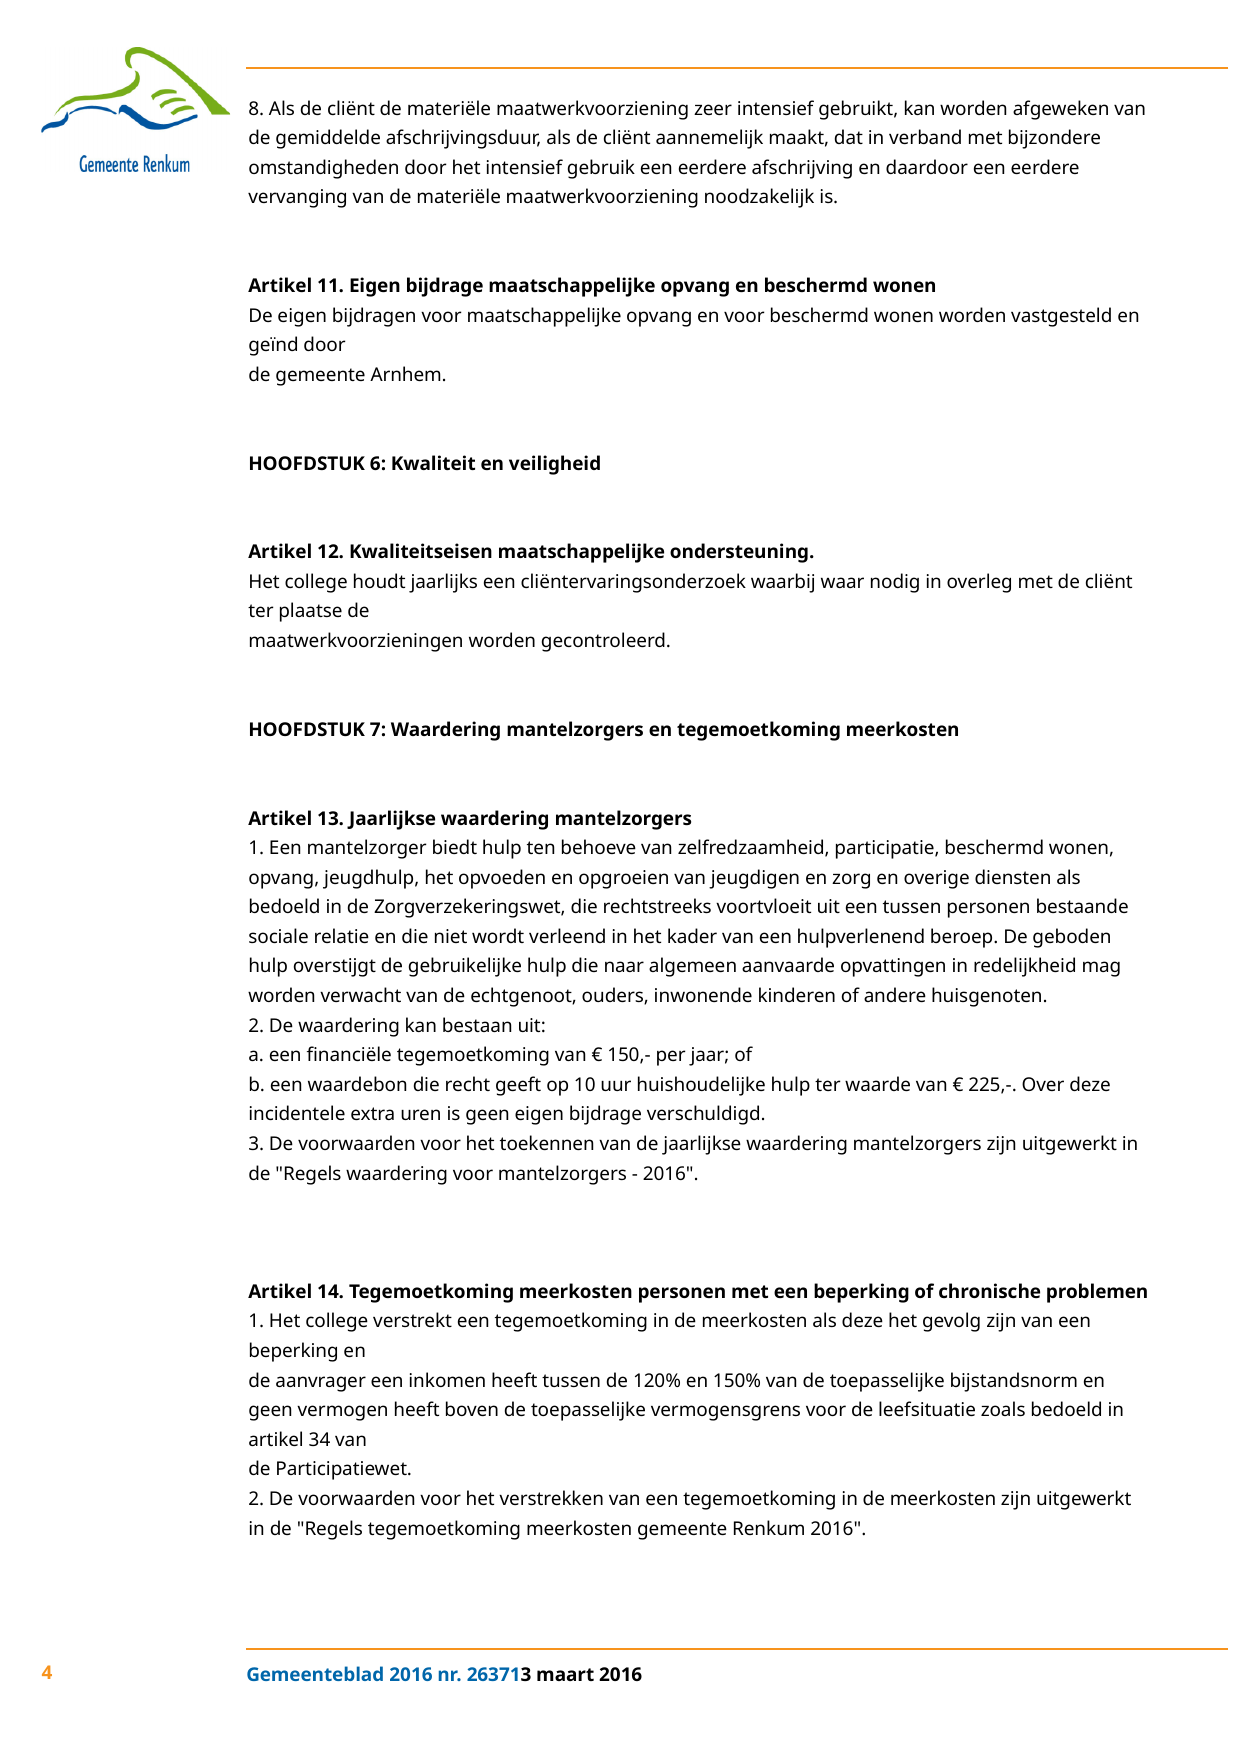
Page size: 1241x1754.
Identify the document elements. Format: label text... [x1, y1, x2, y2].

text de gemeente Arnhem. [248, 361, 1152, 387]
picture [41, 47, 231, 172]
text a. een financiële tegemoetkoming van € 150,- per jaar; of [248, 1041, 1152, 1067]
text HOOFDSTUK 6: Kwaliteit en veiligheid [248, 450, 1152, 476]
text Artikel 12. Kwaliteitseisen maatschappelijke ondersteuning. [248, 538, 1152, 564]
text incidentele extra uren is geen eigen bijdrage verschuldigd. [248, 1101, 1152, 1126]
text 2. De voorwaarden voor het verstrekken van een tegemoetkoming in de meerkosten zijn uitgewerkt in de "Regels tegemoetkoming meerkosten gemeente Renkum 2016". [248, 1485, 1152, 1541]
text de aanvrager een inkomen heeft tussen de 120% en 150% van de toepasselijke bijstandsnorm en geen vermogen heeft boven de toepasselijke vermogensgrens voor de leefsituatie zoals bedoeld in artikel 34 van [248, 1367, 1152, 1452]
text Artikel 11. Eigen bijdrage maatschappelijke opvang en beschermd wonen [248, 272, 1152, 298]
text Artikel 13. Jaarlijkse waardering mantelzorgers [248, 805, 1152, 831]
text 1. Een mantelzorger biedt hulp ten behoeve van zelfredzaamheid, participatie, beschermd wonen, opvang, jeugdhulp, het opvoeden en opgroeien van jeugdigen en zorg en overige diensten als bedoeld in de Zorgverzekeringswet, die rechtstreeks voortvloeit uit een tussen personen bestaande sociale relatie en die niet wordt verleend in het kader van een hulpverlenend beroep. De geboden hulp overstijgt de gebruikelijke hulp die naar algemeen aanvaarde opvattingen in redelijkheid mag worden verwacht van de echtgenoot, ouders, inwonende kinderen of andere huisgenoten. [248, 834, 1152, 1008]
text Het college houdt jaarlijks een cliëntervaringsonderzoek waarbij waar nodig in overleg met de cliënt ter plaatse de [248, 568, 1152, 623]
text 2. De waardering kan bestaan uit: [248, 1012, 1152, 1038]
text b. een waardebon die recht geeft op 10 uur huishoudelijke hulp ter waarde van € 225,-. Over deze [248, 1071, 1152, 1097]
text 8. Als de cliënt de materiële maatwerkvoorziening zeer intensief gebruikt, kan worden afgeweken van de gemiddelde afschrijvingsduur, als de cliënt aannemelijk maakt, dat in verband met bijzondere omstandigheden door het intensief gebruik een eerdere afschrijving en daardoor een eerdere vervanging van de materiële maatwerkvoorziening noodzakelijk is. [248, 95, 1152, 209]
text de Participatiewet. [248, 1456, 1152, 1481]
text HOOFDSTUK 7: Waardering mantelzorgers en tegemoetkoming meerkosten [248, 716, 1152, 742]
text De eigen bijdragen voor maatschappelijke opvang en voor beschermd wonen worden vastgesteld en geïnd door [248, 302, 1152, 357]
text Artikel 14. Tegemoetkoming meerkosten personen met een beperking of chronische problemen [248, 1278, 1152, 1304]
text 1. Het college verstrekt een tegemoetkoming in de meerkosten als deze het gevolg zijn van een beperking en [248, 1308, 1152, 1363]
text maatwerkvoorzieningen worden gecontroleerd. [248, 627, 1152, 653]
text 3. De voorwaarden voor het toekennen van de jaarlijkse waardering mantelzorgers zijn uitgewerkt in de "Regels waardering voor mantelzorgers - 2016". [248, 1130, 1152, 1186]
